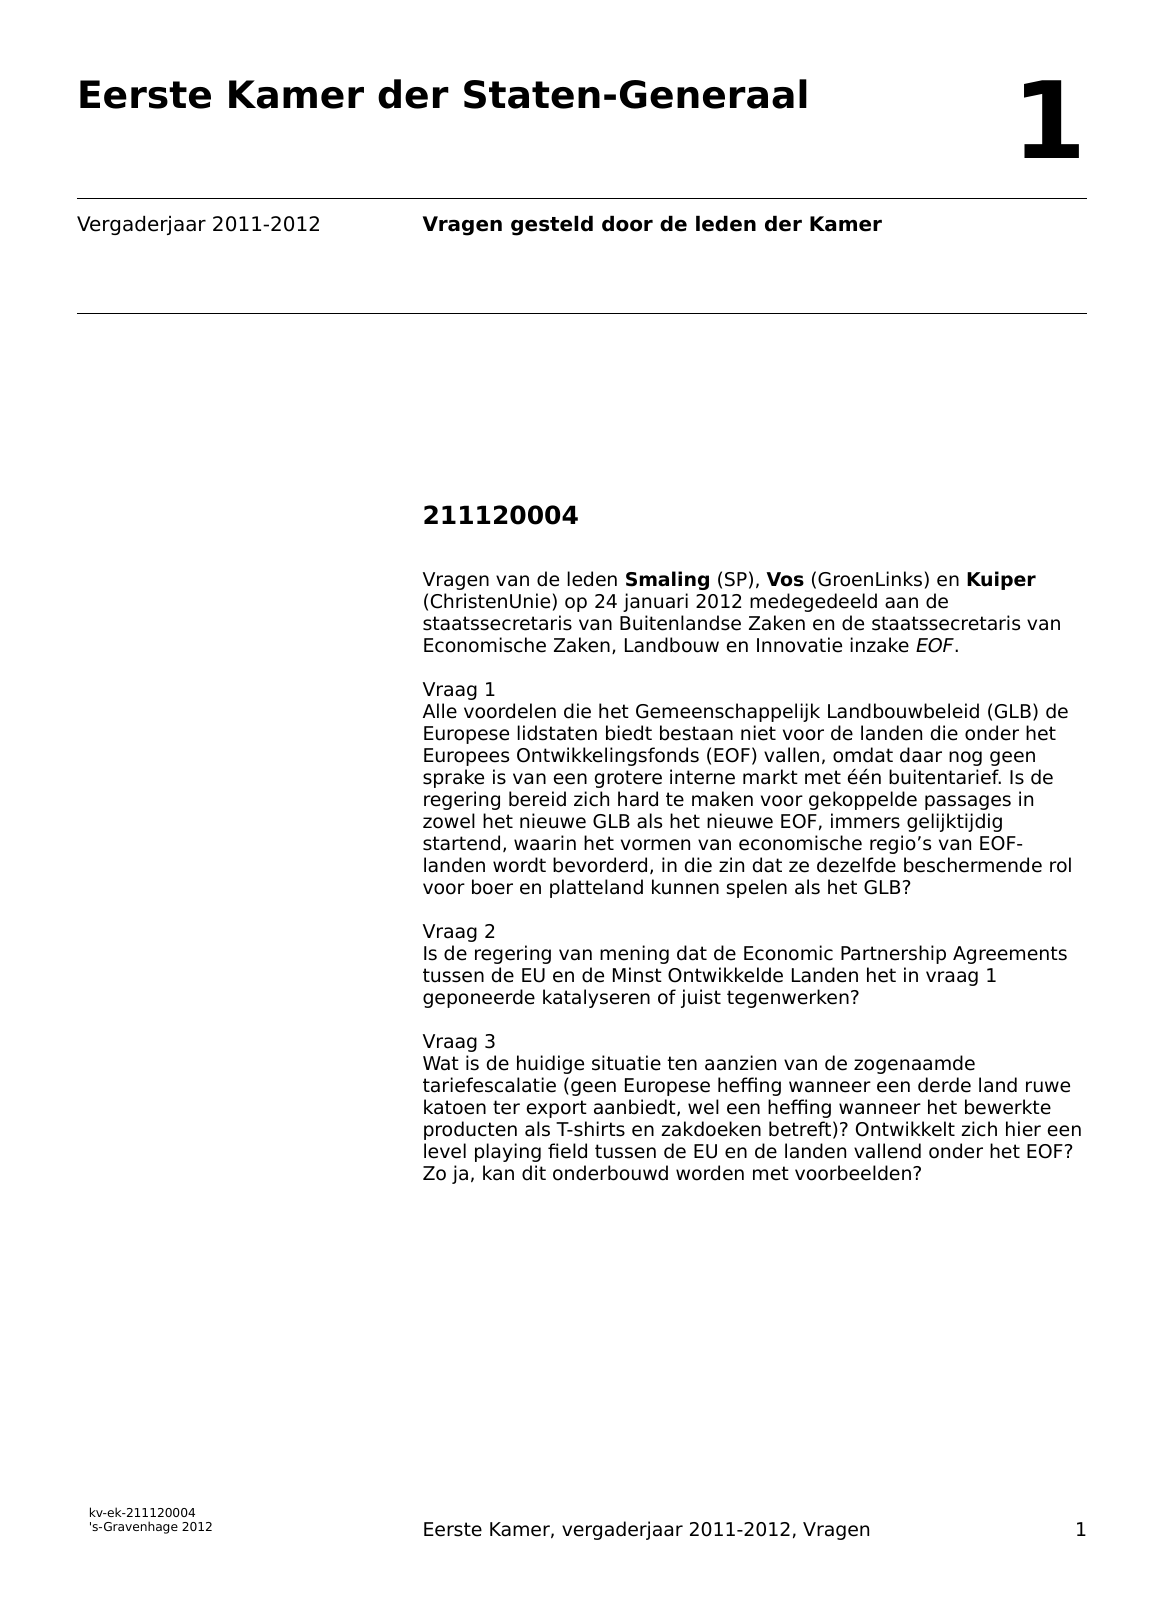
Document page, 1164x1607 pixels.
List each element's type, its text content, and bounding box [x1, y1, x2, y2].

table_cell Vragen gesteld door de leden der Kamer [422, 199, 1087, 313]
table_cell Vergaderjaar 2011-2012 [77, 199, 422, 313]
text Vraag 3 [422, 1031, 1087, 1053]
text Is de regering van mening dat de Economic Partnership Agreements tussen de EU en de Minst Ontwikkelde Landen het in vraag 1 geponeerde katalyseren of juist tegenwerken? [422, 943, 1087, 1009]
text Wat is de huidige situatie ten aanzien van de zogenaamde tariefescalatie (geen Europese heffing wanneer een derde land ruwe katoen ter export aanbiedt, wel een heffing wanneer het bewerkte producten als T-shirts en zakdoeken betreft)? Ontwikkelt zich hier een level playing field tussen de EU en de landen vallend onder het EOF? Zo ja, kan dit onderbouwd worden met voorbeelden? [422, 1053, 1087, 1185]
text Vraag 1 [422, 679, 1087, 701]
text Vraag 2 [422, 921, 1087, 943]
text Alle voordelen die het Gemeenschappelijk Landbouwbeleid (GLB) de Europese lidstaten biedt bestaan niet voor de landen die onder het Europees Ontwikkelingsfonds (EOF) vallen, omdat daar nog geen sprake is van een grotere interne markt met één buitentarief. Is de regering bereid zich hard te maken voor gekoppelde passages in zowel het nieuwe GLB als het nieuwe EOF, immers gelijktijdig startend, waarin het vormen van economische regio’s van EOF-landen wordt bevorderd, in die zin dat ze dezelfde beschermende rol voor boer en platteland kunnen spelen als het GLB? [422, 701, 1087, 899]
text 's-Gravenhage 2012 [88, 1520, 323, 1534]
text kv-ek-211120004 [88, 1506, 323, 1520]
table_header Eerste Kamer der Staten-Generaal [77, 59, 886, 198]
text 211120004 [422, 501, 1087, 531]
text Vragen van de leden Smaling (SP), Vos (GroenLinks) en Kuiper (ChristenUnie) op 24 januari 2012 medegedeeld aan de staatssecretaris van Buitenlandse Zaken en de staatssecretaris van Economische Zaken, Landbouw en Innovatie inzake EOF. [422, 569, 1087, 657]
table_header 1 [886, 59, 1087, 198]
